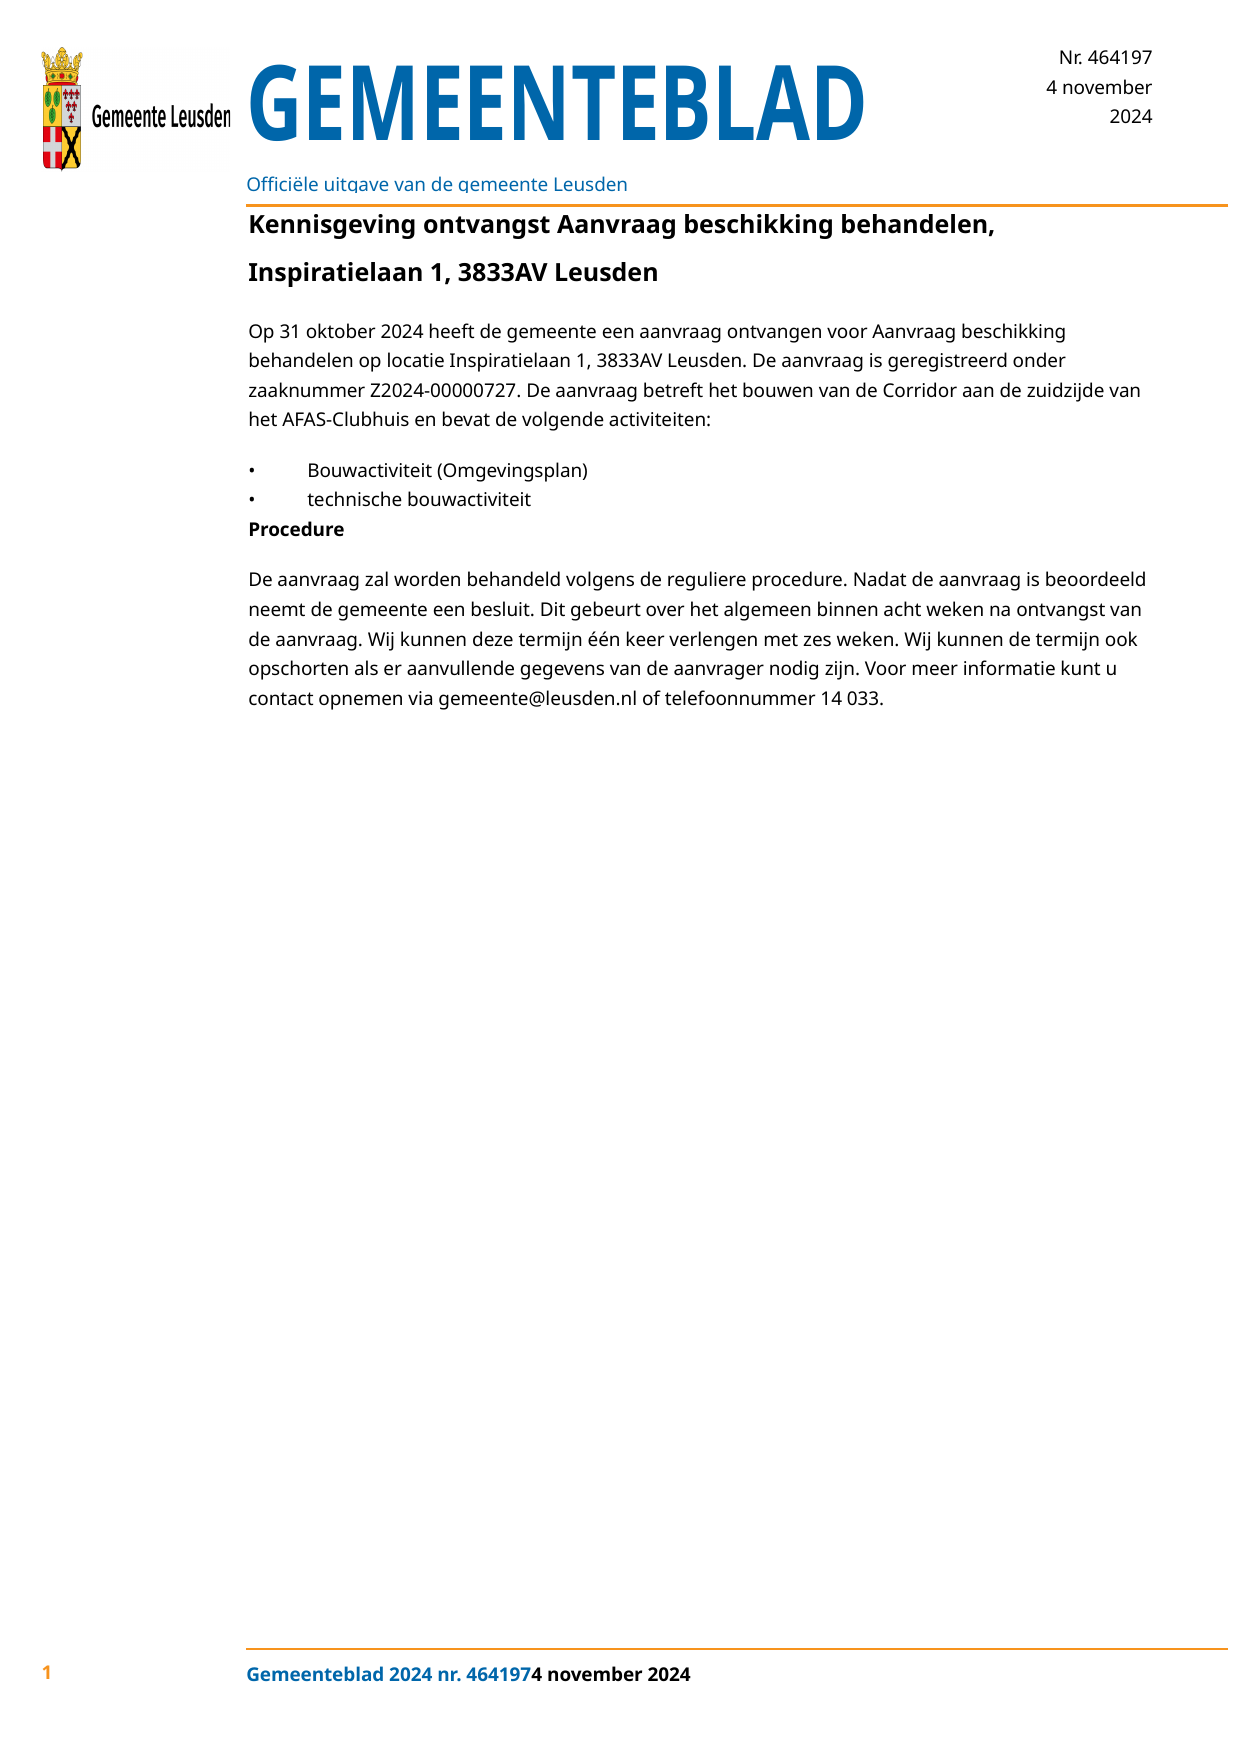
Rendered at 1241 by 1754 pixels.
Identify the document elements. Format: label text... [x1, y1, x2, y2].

list technische bouwactiviteit [248, 487, 1152, 512]
text De aanvraag zal worden behandeld volgens de reguliere procedure. Nadat de aanvraag is beoordeeld neemt de gemeente een besluit. Dit gebeurt over het algemeen binnen acht weken na ontvangst van de aanvraag. Wij kunnen deze termijn één keer verlengen met zes weken. Wij kunnen de termijn ook opschorten als er aanvullende gegevens van de aanvrager nodig zijn. Voor meer informatie kunt u contact opnemen via gemeente@leusden.nl of telefoonnummer 14 033. [248, 567, 1152, 711]
text Kennisgeving ontvangst Aanvraag beschikking behandelen, Inspiratielaan 1, 3833AV Leusden [248, 207, 1152, 288]
text Procedure [248, 516, 1152, 542]
text Op 31 oktober 2024 heeft de gemeente een aanvraag ontvangen voor Aanvraag beschikking behandelen op locatie Inspiratielaan 1, 3833AV Leusden. De aanvraag is geregistreerd onder zaaknummer Z2024-00000727. De aanvraag betreft het bouwen van de Corridor aan de zuidzijde van het AFAS-Clubhuis en bevat de volgende activiteiten: [248, 318, 1152, 432]
picture [41, 47, 231, 172]
list Bouwactiviteit (Omgevingsplan) [248, 457, 1152, 483]
